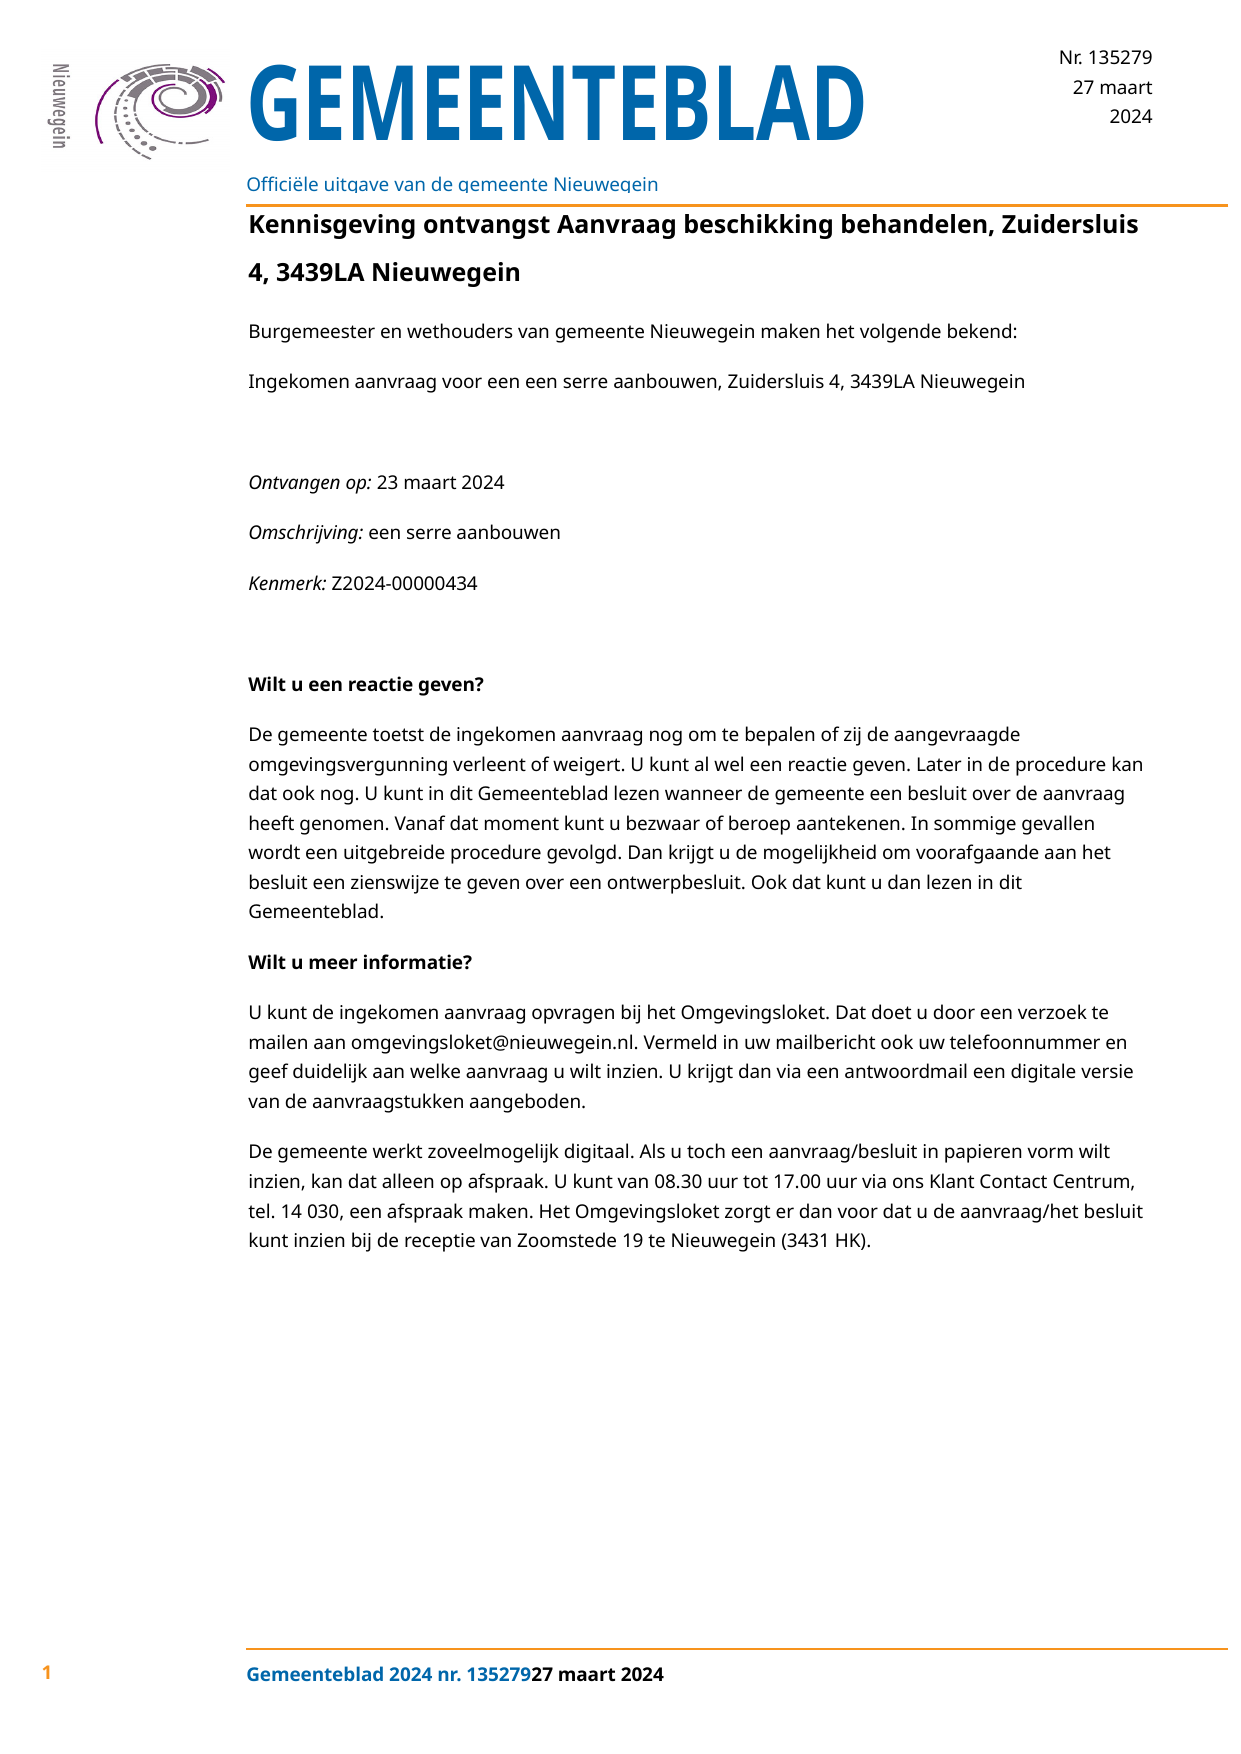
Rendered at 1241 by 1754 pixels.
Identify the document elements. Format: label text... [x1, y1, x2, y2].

text De gemeente werkt zoveelmogelijk digitaal. Als u toch een aanvraag/besluit in papieren vorm wilt inzien, kan dat alleen op afspraak. U kunt van 08.30 uur tot 17.00 uur via ons Klant Contact Centrum, tel. 14 030, een afspraak maken. Het Omgevingsloket zorgt er dan voor dat u de aanvraag/het besluit kunt inzien bij de receptie van Zoomstede 19 te Nieuwegein (3431 HK). [248, 1139, 1152, 1253]
text Wilt u een reactie geven? [248, 671, 1152, 697]
text Ontvangen op: 23 maart 2024 [248, 469, 1152, 495]
text De gemeente toetst de ingekomen aanvraag nog om te bepalen of zij de aangevraagde omgevingsvergunning verleent of weigert. U kunt al wel een reactie geven. Later in de procedure kan dat ook nog. U kunt in dit Gemeenteblad lezen wanneer de gemeente een besluit over de aanvraag heeft genomen. Vanaf dat moment kunt u bezwaar of beroep aantekenen. In sommige gevallen wordt een uitgebreide procedure gevolgd. Dan krijgt u de mogelijkheid om voorafgaande aan het besluit een zienswijze te geven over een ontwerpbesluit. Ook dat kunt u dan lezen in dit Gemeenteblad. [248, 721, 1152, 924]
picture [41, 47, 231, 172]
text Ingekomen aanvraag voor een een serre aanbouwen, Zuidersluis 4, 3439LA Nieuwegein [248, 368, 1152, 394]
text Omschrijving: een serre aanbouwen [248, 519, 1152, 545]
text U kunt de ingekomen aanvraag opvragen bij het Omgevingsloket. Dat doet u door een verzoek te mailen aan omgevingsloket@nieuwegein.nl. Vermeld in uw mailbericht ook uw telefoonnummer en geef duidelijk aan welke aanvraag u wilt inzien. U krijgt dan via een antwoordmail een digitale versie van de aanvraagstukken aangeboden. [248, 999, 1152, 1114]
text Burgemeester en wethouders van gemeente Nieuwegein maken het volgende bekend: [248, 318, 1152, 344]
text Kenmerk: Z2024-00000434 [248, 570, 1152, 596]
text Wilt u meer informatie? [248, 949, 1152, 975]
text Kennisgeving ontvangst Aanvraag beschikking behandelen, Zuidersluis 4, 3439LA Nieuwegein [248, 207, 1152, 288]
